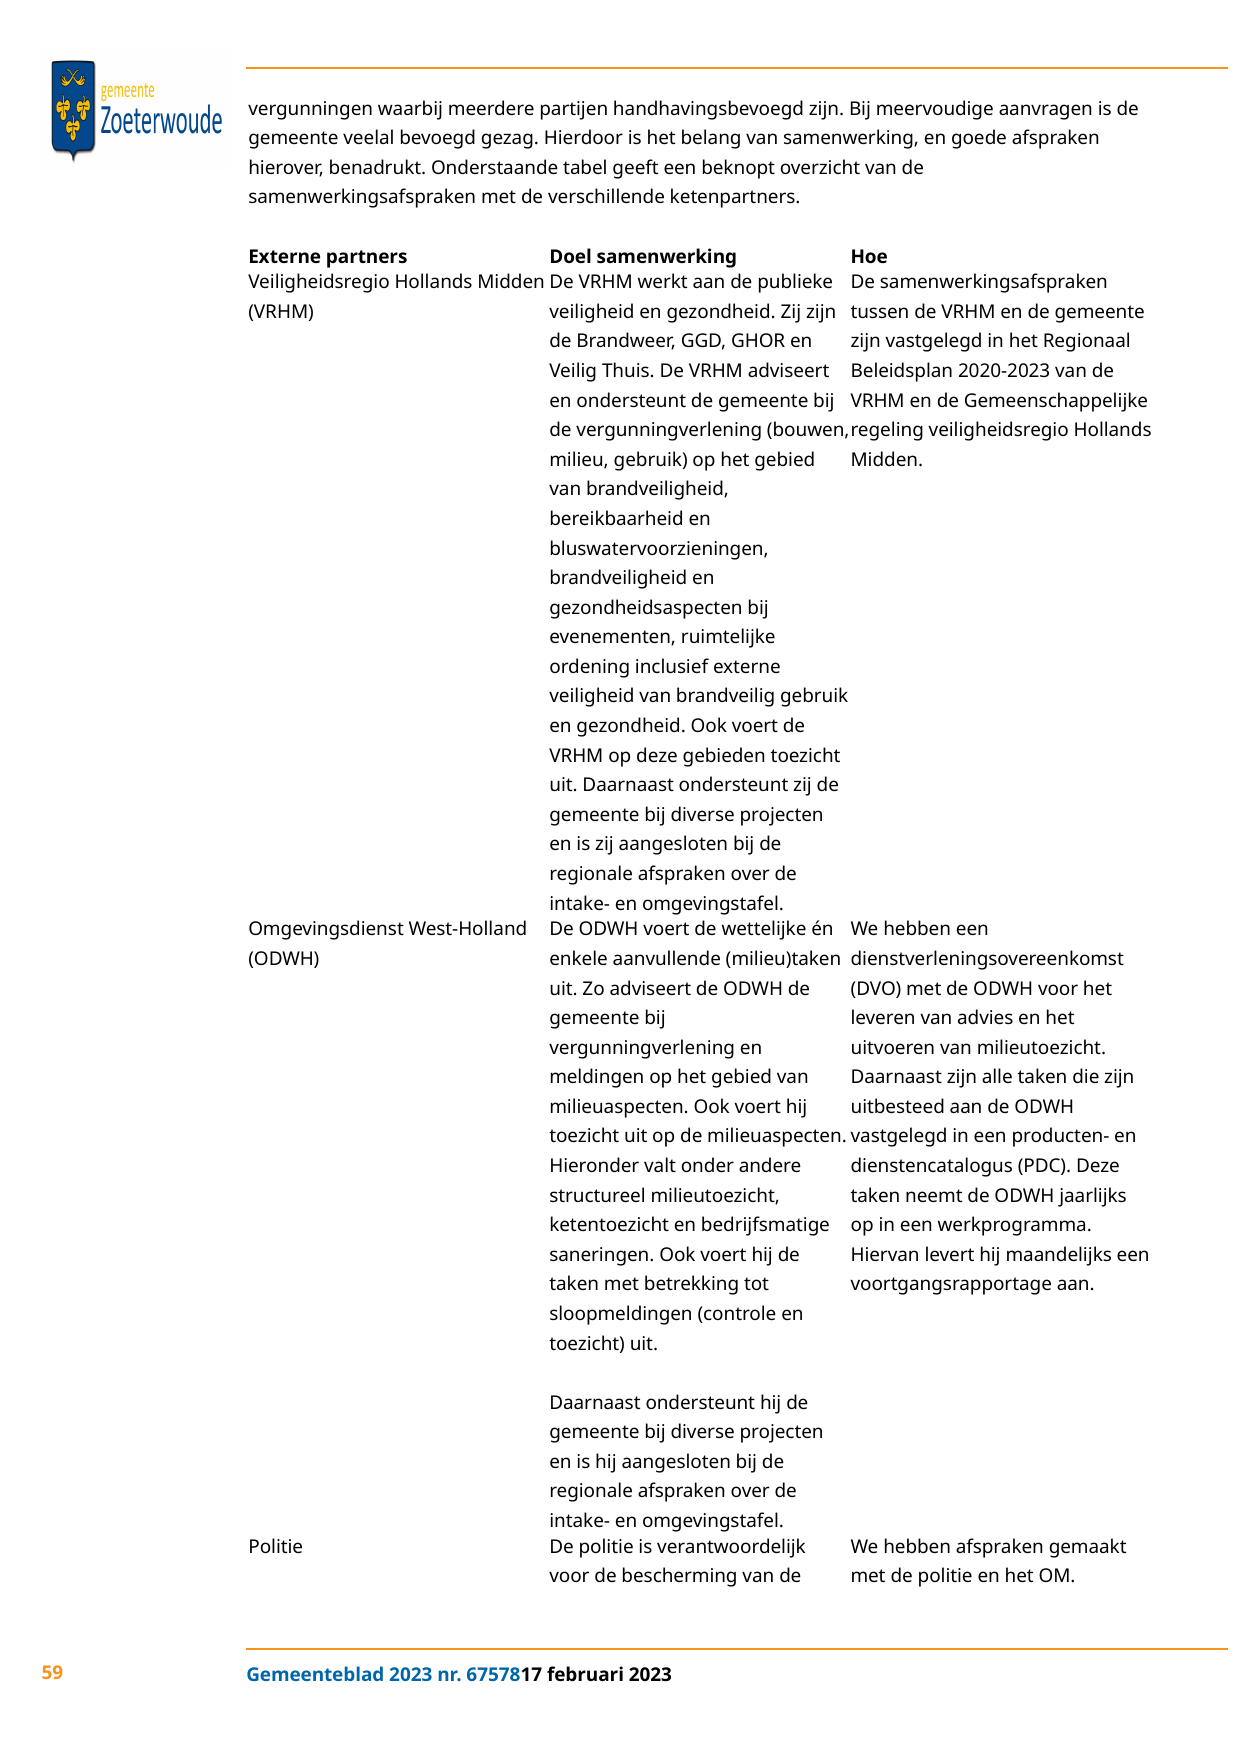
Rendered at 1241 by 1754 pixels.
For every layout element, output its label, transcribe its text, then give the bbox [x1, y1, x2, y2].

text vergunningen waarbij meerdere partijen handhavingsbevoegd zijn. Bij meervoudige aanvragen is de gemeente veelal bevoegd gezag. Hierdoor is het belang van samenwerking, en goede afspraken hierover, benadrukt. Onderstaande tabel geeft een beknopt overzicht van de samenwerkingsafspraken met de verschillende ketenpartners. [248, 95, 1152, 209]
table_cell De ODWH voert de wettelijke én enkele aanvullende (milieu)taken uit. Zo adviseert de ODWH de gemeente bij vergunningverlening en meldingen op het gebied van milieuaspecten. Ook voert hij toezicht uit op de milieuaspecten. Hieronder valt onder andere structureel milieutoezicht, ketentoezicht en bedrijfsmatige saneringen. Ook voert hij de taken met betrekking tot sloopmeldingen (controle en toezicht) uit. Daarnaast ondersteunt hij de gemeente bij diverse projecten en is hij aangesloten bij de regionale afspraken over de intake- en omgevingstafel. [549, 916, 850, 1533]
table_cell Omgevingsdienst West-Holland (ODWH) [248, 916, 549, 1533]
picture [41, 47, 231, 172]
table_cell Veiligheidsregio Hollands Midden (VRHM) [248, 269, 549, 916]
table_header Hoe [850, 243, 1152, 268]
table_header Doel samenwerking [549, 243, 850, 268]
table_cell We hebben een dienstverleningsovereenkomst (DVO) met de ODWH voor het leveren van advies en het uitvoeren van milieutoezicht. Daarnaast zijn alle taken die zijn uitbesteed aan de ODWH vastgelegd in een producten- en dienstencatalogus (PDC). Deze taken neemt de ODWH jaarlijks op in een werkprogramma. Hiervan levert hij maandelijks een voortgangsrapportage aan. [850, 916, 1152, 1533]
table_cell Politie [248, 1533, 549, 1588]
table_cell We hebben afspraken gemaakt met de politie en het OM. [850, 1533, 1152, 1588]
table_cell De samenwerkingsafspraken tussen de VRHM en de gemeente zijn vastgelegd in het Regionaal Beleidsplan 2020-2023 van de VRHM en de Gemeenschappelijke regeling veiligheidsregio Hollands Midden. [850, 269, 1152, 916]
table_cell De politie is verantwoordelijk voor de bescherming van de [549, 1533, 850, 1588]
table_header Externe partners [248, 243, 549, 268]
table_cell De VRHM werkt aan de publieke veiligheid en gezondheid. Zij zijn de Brandweer, GGD, GHOR en Veilig Thuis. De VRHM adviseert en ondersteunt de gemeente bij de vergunningverlening (bouwen, milieu, gebruik) op het gebied van brandveiligheid, bereikbaarheid en bluswatervoorzieningen, brandveiligheid en gezondheidsaspecten bij evenementen, ruimtelijke ordening inclusief externe veiligheid van brandveilig gebruik en gezondheid. Ook voert de VRHM op deze gebieden toezicht uit. Daarnaast ondersteunt zij de gemeente bij diverse projecten en is zij aangesloten bij de regionale afspraken over de intake- en omgevingstafel. [549, 269, 850, 916]
